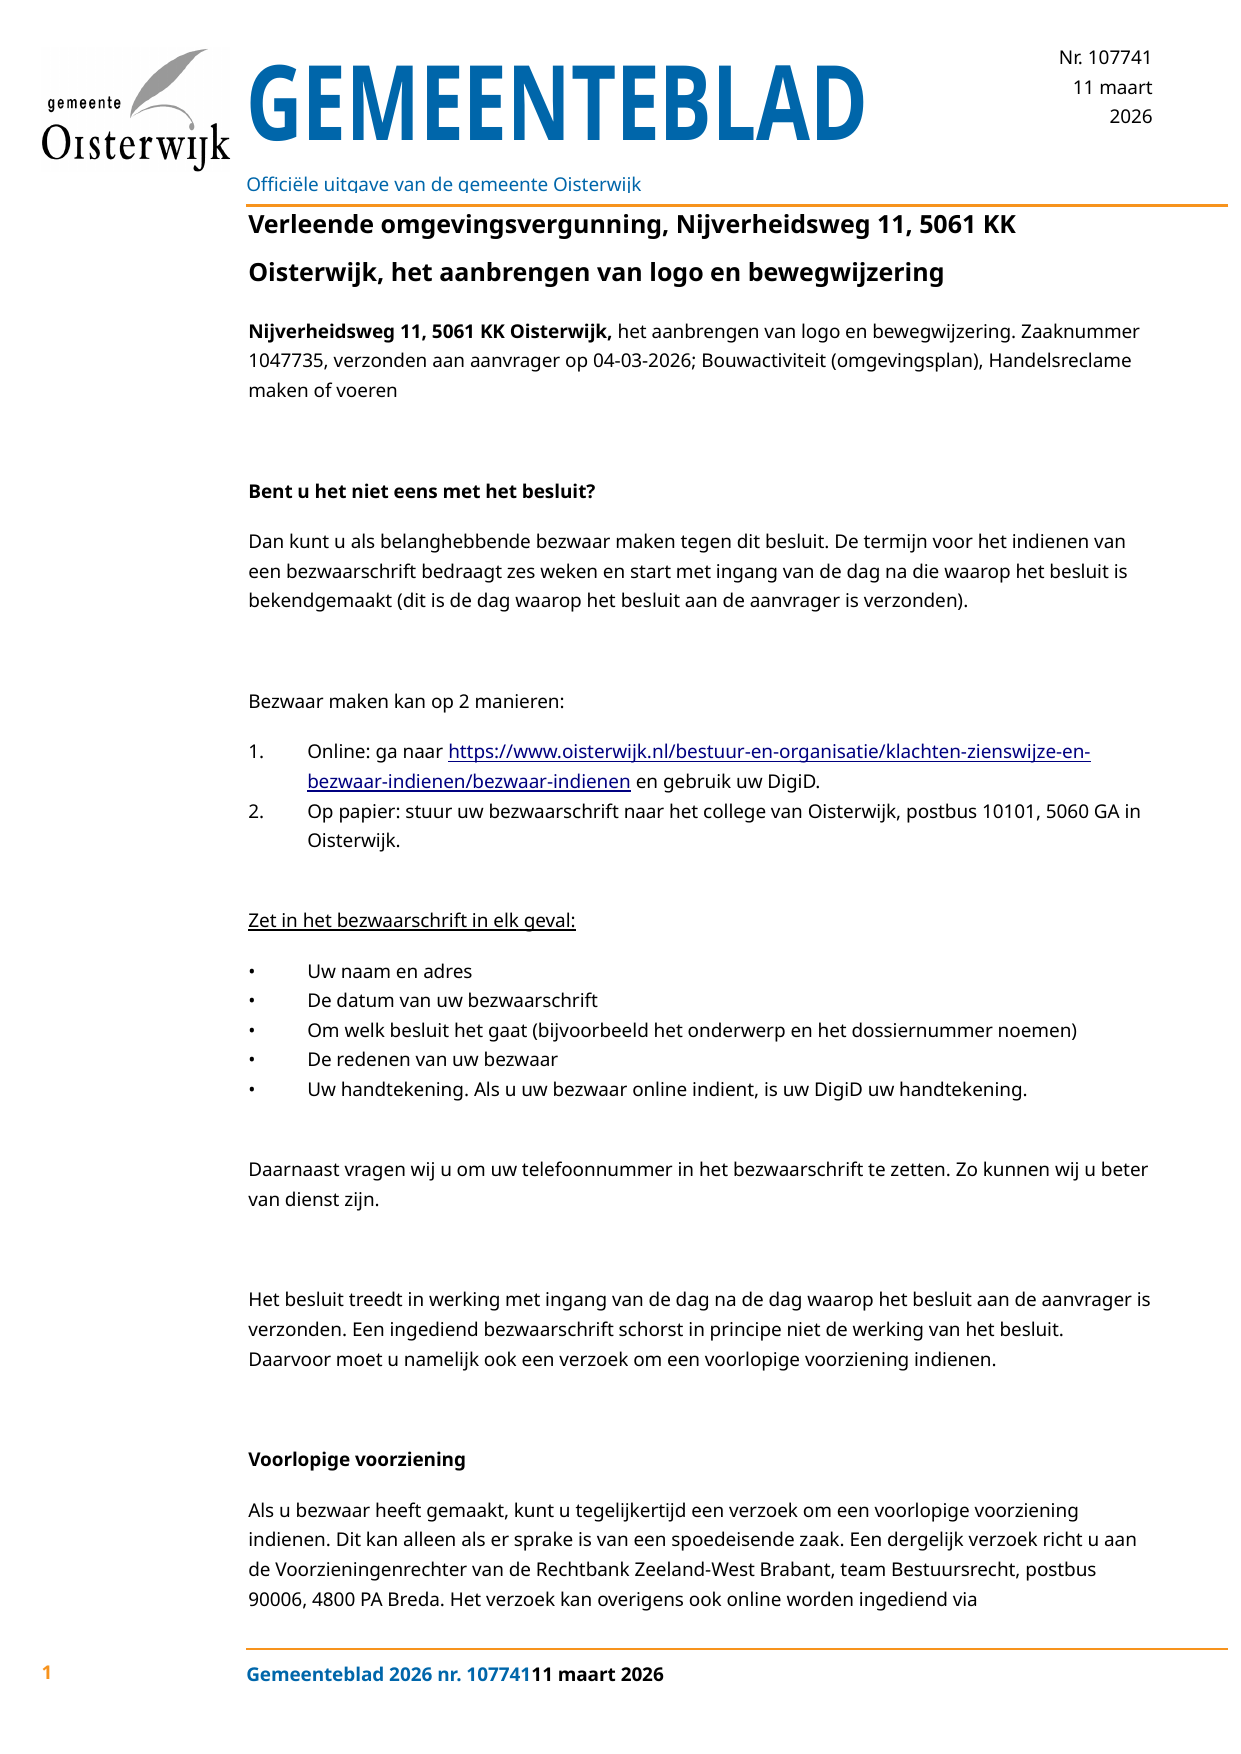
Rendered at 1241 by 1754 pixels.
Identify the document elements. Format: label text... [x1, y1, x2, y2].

list Uw naam en adres [248, 958, 1152, 984]
list Om welk besluit het gaat (bijvoorbeeld het onderwerp en het dossiernummer noemen) [248, 1017, 1152, 1043]
list Op papier: stuur uw bezwaarschrift naar het college van Oisterwijk, postbus 10101, 5060 GA in Oisterwijk. [248, 798, 1152, 853]
list Online: ga naar https://www.oisterwijk.nl/bestuur-en-organisatie/klachten-zienswijze-en-bezwaar-indienen/bezwaar-indienen en gebruik uw DigiD. [248, 739, 1152, 794]
text Verleende omgevingsvergunning, Nijverheidsweg 11, 5061 KK Oisterwijk, het aanbrengen van logo en bewegwijzering [248, 207, 1152, 288]
text Dan kunt u als belanghebbende bezwaar maken tegen dit besluit. De termijn voor het indienen van een bezwaarschrift bedraagt zes weken en start met ingang van de dag na die waarop het besluit is bekendgemaakt (dit is de dag waarop het besluit aan de aanvrager is verzonden). [248, 528, 1152, 613]
text Het besluit treedt in werking met ingang van de dag na de dag waarop het besluit aan de aanvrager is verzonden. Een ingediend bezwaarschrift schorst in principe niet de werking van het besluit. Daarvoor moet u namelijk ook een verzoek om een voorlopige voorziening indienen. [248, 1287, 1152, 1372]
text Voorlopige voorziening [248, 1447, 1152, 1472]
list De redenen van uw bezwaar [248, 1047, 1152, 1072]
text Daarnaast vragen wij u om uw telefoonnummer in het bezwaarschrift te zetten. Zo kunnen wij u beter van dienst zijn. [248, 1156, 1152, 1212]
text Bent u het niet eens met het besluit? [248, 478, 1152, 504]
text Nijverheidsweg 11, 5061 KK Oisterwijk, het aanbrengen van logo en bewegwijzering. Zaaknummer 1047735, verzonden aan aanvrager op 04-03-2026; Bouwactiviteit (omgevingsplan), Handelsreclame maken of voeren [248, 318, 1152, 403]
list De datum van uw bezwaarschrift [248, 987, 1152, 1013]
list Uw handtekening. Als u uw bezwaar online indient, is uw DigiD uw handtekening. [248, 1076, 1152, 1102]
text Bezwaar maken kan op 2 manieren: [248, 688, 1152, 714]
text Als u bezwaar heeft gemaakt, kunt u tegelijkertijd een verzoek om een voorlopige voorziening indienen. Dit kan alleen als er sprake is van een spoedeisende zaak. Een dergelijk verzoek richt u aan de Voorzieningenrechter van de Rechtbank Zeeland-West Brabant, team Bestuursrecht, postbus 90006, 4800 PA Breda. Het verzoek kan overigens ook online worden ingediend via [248, 1497, 1152, 1612]
picture [41, 47, 231, 172]
text Zet in het bezwaarschrift in elk geval: [248, 907, 1152, 933]
